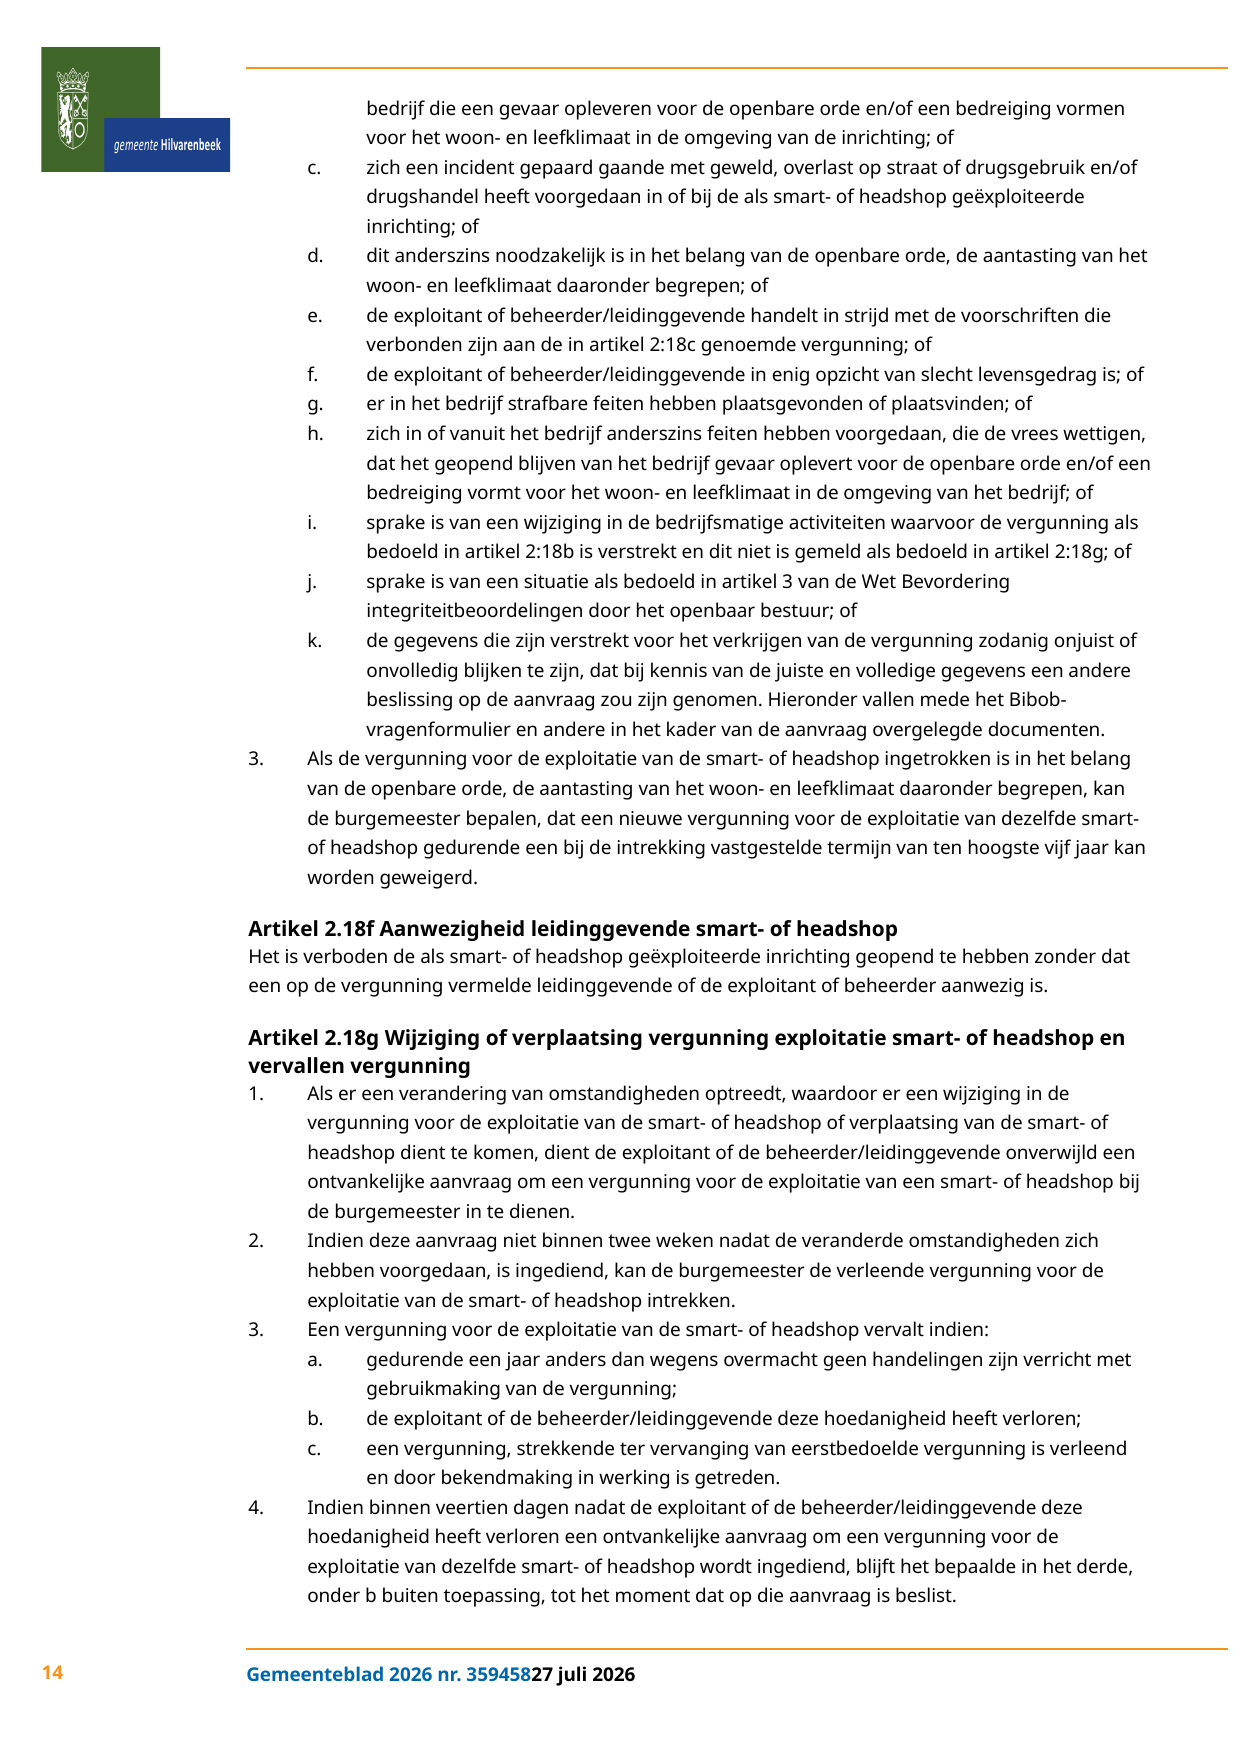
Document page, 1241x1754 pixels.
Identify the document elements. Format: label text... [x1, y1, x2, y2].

list de exploitant of beheerder/leidinggevende handelt in strijd met de voorschriften die verbonden zijn aan de in artikel 2:18c genoemde vergunning; of [307, 302, 1152, 357]
list bedrijf die een gevaar opleveren voor de openbare orde en/of een bedreiging vormen voor het woon- en leefklimaat in de omgeving van de inrichting; of [307, 95, 1152, 150]
list Een vergunning voor de exploitatie van de smart- of headshop vervalt indien: [248, 1316, 1152, 1342]
text Artikel 2.18g Wijziging of verplaatsing vergunning exploitatie smart- of headshop en vervallen vergunning [248, 1023, 1152, 1080]
list dit anderszins noodzakelijk is in het belang van de openbare orde, de aantasting van het woon- en leefklimaat daaronder begrepen; of [307, 243, 1152, 298]
list de exploitant of de beheerder/leidinggevende deze hoedanigheid heeft verloren; [307, 1405, 1152, 1431]
list sprake is van een situatie als bedoeld in artikel 3 van de Wet Bevordering integriteitbeoordelingen door het openbaar bestuur; of [307, 568, 1152, 623]
list sprake is van een wijziging in de bedrijfsmatige activiteiten waarvoor de vergunning als bedoeld in artikel 2:18b is verstrekt en dit niet is gemeld als bedoeld in artikel 2:18g; of [307, 509, 1152, 564]
list er in het bedrijf strafbare feiten hebben plaatsgevonden of plaatsvinden; of [307, 391, 1152, 416]
list zich in of vanuit het bedrijf anderszins feiten hebben voorgedaan, die de vrees wettigen, dat het geopend blijven van het bedrijf gevaar oplevert voor de openbare orde en/of een bedreiging vormt voor het woon- en leefklimaat in de omgeving van het bedrijf; of [307, 420, 1152, 505]
text Het is verboden de als smart- of headshop geëxploiteerde inrichting geopend te hebben zonder dat een op de vergunning vermelde leidinggevende of de exploitant of beheerder aanwezig is. [248, 943, 1152, 998]
list zich een incident gepaard gaande met geweld, overlast op straat of drugsgebruik en/of drugshandel heeft voorgedaan in of bij de als smart- of headshop geëxploiteerde inrichting; of [307, 154, 1152, 239]
list gedurende een jaar anders dan wegens overmacht geen handelingen zijn verricht met gebruikmaking van de vergunning; [307, 1346, 1152, 1401]
list Indien deze aanvraag niet binnen twee weken nadat de veranderde omstandigheden zich hebben voorgedaan, is ingediend, kan de burgemeester de verleende vergunning voor de exploitatie van de smart- of headshop intrekken. [248, 1228, 1152, 1312]
list Als de vergunning voor de exploitatie van de smart- of headshop ingetrokken is in het belang van de openbare orde, de aantasting van het woon- en leefklimaat daaronder begrepen, kan de burgemeester bepalen, dat een nieuwe vergunning voor de exploitatie van dezelfde smart- of headshop gedurende een bij de intrekking vastgestelde termijn van ten hoogste vijf jaar kan worden geweigerd. [248, 746, 1152, 890]
text Artikel 2.18f Aanwezigheid leidinggevende smart- of headshop [248, 914, 1152, 943]
list de exploitant of beheerder/leidinggevende in enig opzicht van slecht levensgedrag is; of [307, 361, 1152, 387]
picture [41, 47, 231, 172]
list een vergunning, strekkende ter vervanging van eerstbedoelde vergunning is verleend en door bekendmaking in werking is getreden. [307, 1435, 1152, 1490]
list Als er een verandering van omstandigheden optreedt, waardoor er een wijziging in de vergunning voor de exploitatie van de smart- of headshop of verplaatsing van de smart- of headshop dient te komen, dient de exploitant of de beheerder/leidinggevende onverwijld een ontvankelijke aanvraag om een vergunning voor de exploitatie van een smart- of headshop bij de burgemeester in te dienen. [248, 1080, 1152, 1224]
list de gegevens die zijn verstrekt voor het verkrijgen van de vergunning zodanig onjuist of onvolledig blijken te zijn, dat bij kennis van de juiste en volledige gegevens een andere beslissing op de aanvraag zou zijn genomen. Hieronder vallen mede het Bibob-vragenformulier en andere in het kader van de aanvraag overgelegde documenten. [307, 627, 1152, 742]
list Indien binnen veertien dagen nadat de exploitant of de beheerder/leidinggevende deze hoedanigheid heeft verloren een ontvankelijke aanvraag om een vergunning voor de exploitatie van dezelfde smart- of headshop wordt ingediend, blijft het bepaalde in het derde, onder b buiten toepassing, tot het moment dat op die aanvraag is beslist. [248, 1494, 1152, 1608]
